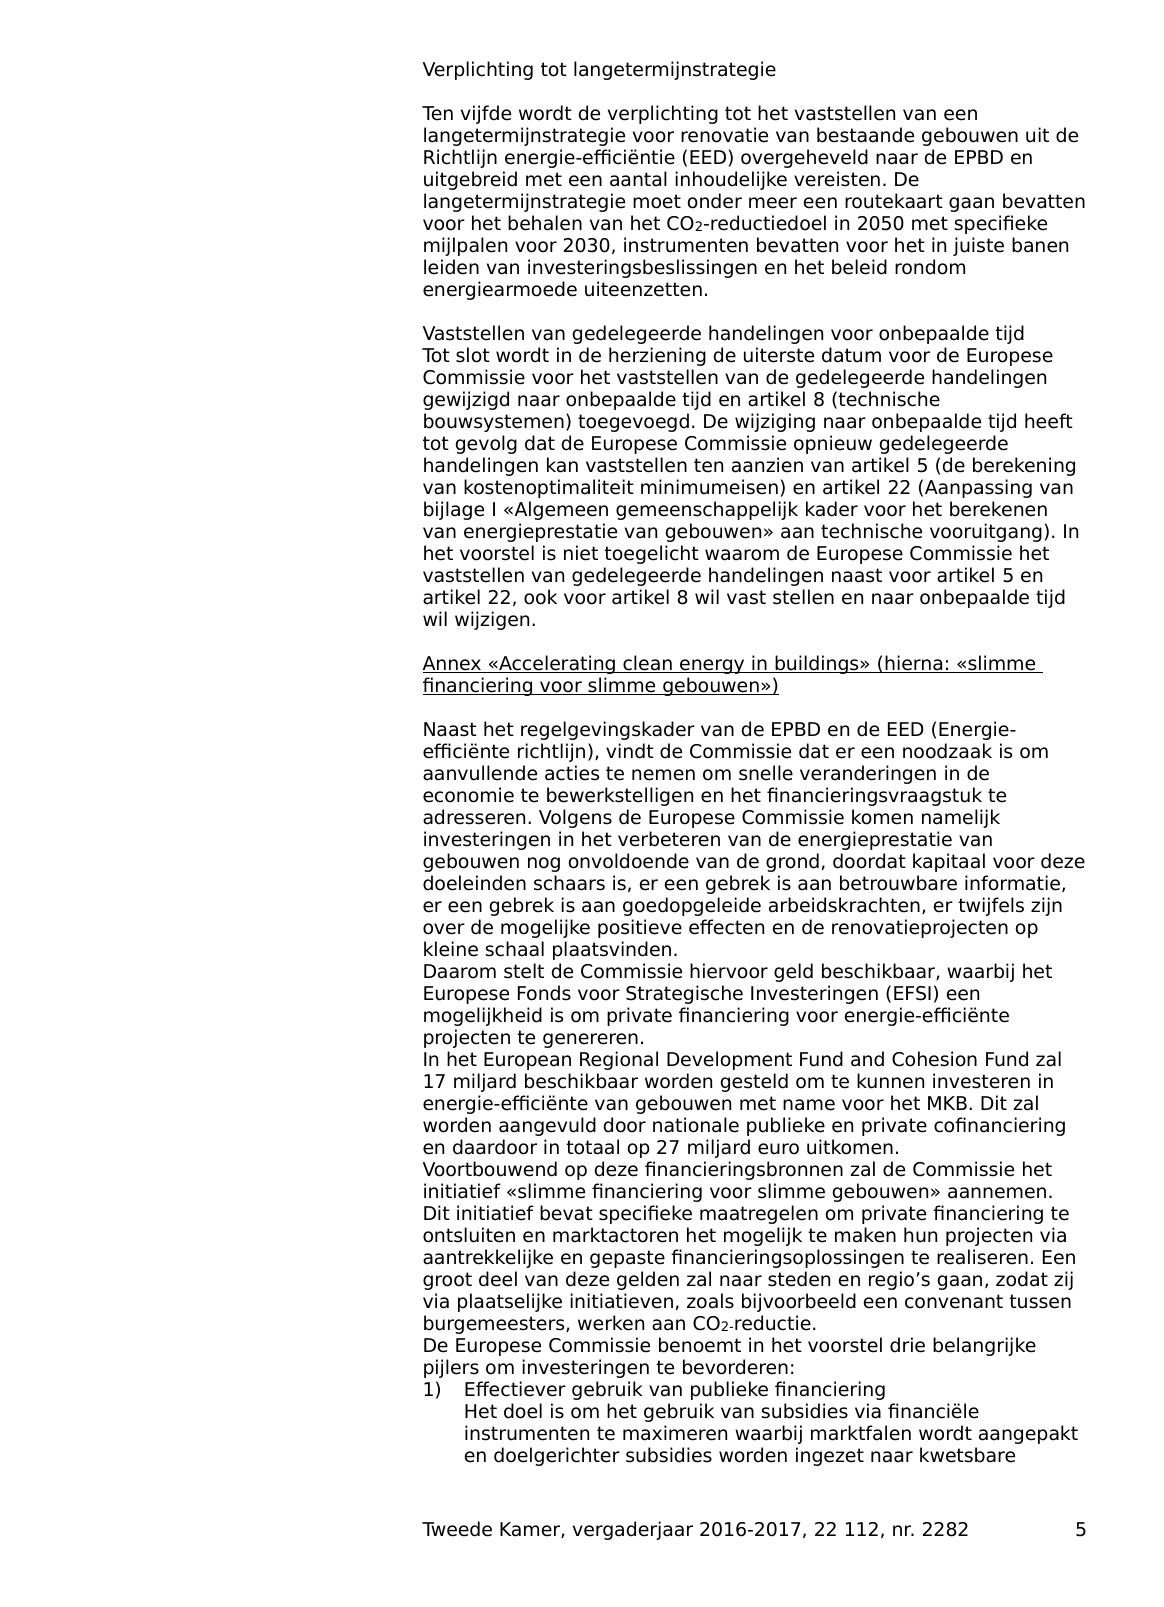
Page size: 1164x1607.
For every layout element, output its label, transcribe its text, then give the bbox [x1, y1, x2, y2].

text Ten vijfde wordt de verplichting tot het vaststellen van een langetermijnstrategie voor renovatie van bestaande gebouwen uit de Richtlijn energie-efficiëntie (EED) overgeheveld naar de EPBD en uitgebreid met een aantal inhoudelijke vereisten. De langetermijnstrategie moet onder meer een routekaart gaan bevatten voor het behalen van het CO2-reductiedoel in 2050 met specifieke mijlpalen voor 2030, instrumenten bevatten voor het in juiste banen leiden van investeringsbeslissingen en het beleid rondom energiearmoede uiteenzetten. [422, 103, 1087, 301]
text Tot slot wordt in de herziening de uiterste datum voor de Europese Commissie voor het vaststellen van de gedelegeerde handelingen gewijzigd naar onbepaalde tijd en artikel 8 (technische bouwsystemen) toegevoegd. De wijziging naar onbepaalde tijd heeft tot gevolg dat de Europese Commissie opnieuw gedelegeerde handelingen kan vaststellen ten aanzien van artikel 5 (de berekening van kostenoptimaliteit minimumeisen) en artikel 22 (Aanpassing van bijlage I «Algemeen gemeenschappelijk kader voor het berekenen van energieprestatie van gebouwen» aan technische vooruitgang). In het voorstel is niet toegelicht waarom de Europese Commissie het vaststellen van gedelegeerde handelingen naast voor artikel 5 en artikel 22, ook voor artikel 8 wil vast stellen en naar onbepaalde tijd wil wijzigen. [422, 345, 1087, 631]
text Vaststellen van gedelegeerde handelingen voor onbepaalde tijd [422, 323, 1087, 345]
text Voortbouwend op deze financieringsbronnen zal de Commissie het initiatief «slimme financiering voor slimme gebouwen» aannemen. Dit initiatief bevat specifieke maatregelen om private financiering te ontsluiten en marktactoren het mogelijk te maken hun projecten via aantrekkelijke en gepaste financieringsoplossingen te realiseren. Een groot deel van deze gelden zal naar steden en regio’s gaan, zodat zij via plaatselijke initiatieven, zoals bijvoorbeeld een convenant tussen burgemeesters, werken aan CO2-reductie. [422, 1159, 1087, 1335]
text Daarom stelt de Commissie hiervoor geld beschikbaar, waarbij het Europese Fonds voor Strategische Investeringen (EFSI) een mogelijkheid is om private financiering voor energie-efficiënte projecten te genereren. [422, 961, 1087, 1049]
text In het European Regional Development Fund and Cohesion Fund zal 17 miljard beschikbaar worden gesteld om te kunnen investeren in energie-efficiënte van gebouwen met name voor het MKB. Dit zal worden aangevuld door nationale publieke en private cofinanciering en daardoor in totaal op 27 miljard euro uitkomen. [422, 1049, 1087, 1159]
text Naast het regelgevingskader van de EPBD en de EED (Energie-efficiënte richtlijn), vindt de Commissie dat er een noodzaak is om aanvullende acties te nemen om snelle veranderingen in de economie te bewerkstelligen en het financieringsvraagstuk te adresseren. Volgens de Europese Commissie komen namelijk investeringen in het verbeteren van de energieprestatie van gebouwen nog onvoldoende van de grond, doordat kapitaal voor deze doeleinden schaars is, er een gebrek is aan betrouwbare informatie, er een gebrek is aan goedopgeleide arbeidskrachten, er twijfels zijn over de mogelijke positieve effecten en de renovatieprojecten op kleine schaal plaatsvinden. [422, 719, 1087, 961]
subtitle Verplichting tot langetermijnstrategie [422, 59, 1087, 81]
text Het doel is om het gebruik van subsidies via financiële instrumenten te maximeren waarbij marktfalen wordt aangepakt en doelgerichter subsidies worden ingezet naar kwetsbare [464, 1401, 1087, 1467]
subtitle Annex «Accelerating clean energy in buildings» (hierna: «slimme financiering voor slimme gebouwen») [422, 653, 1087, 697]
text 1) Effectiever gebruik van publieke financiering [422, 1379, 1087, 1401]
text De Europese Commissie benoemt in het voorstel drie belangrijke pijlers om investeringen te bevorderen: [422, 1335, 1087, 1379]
